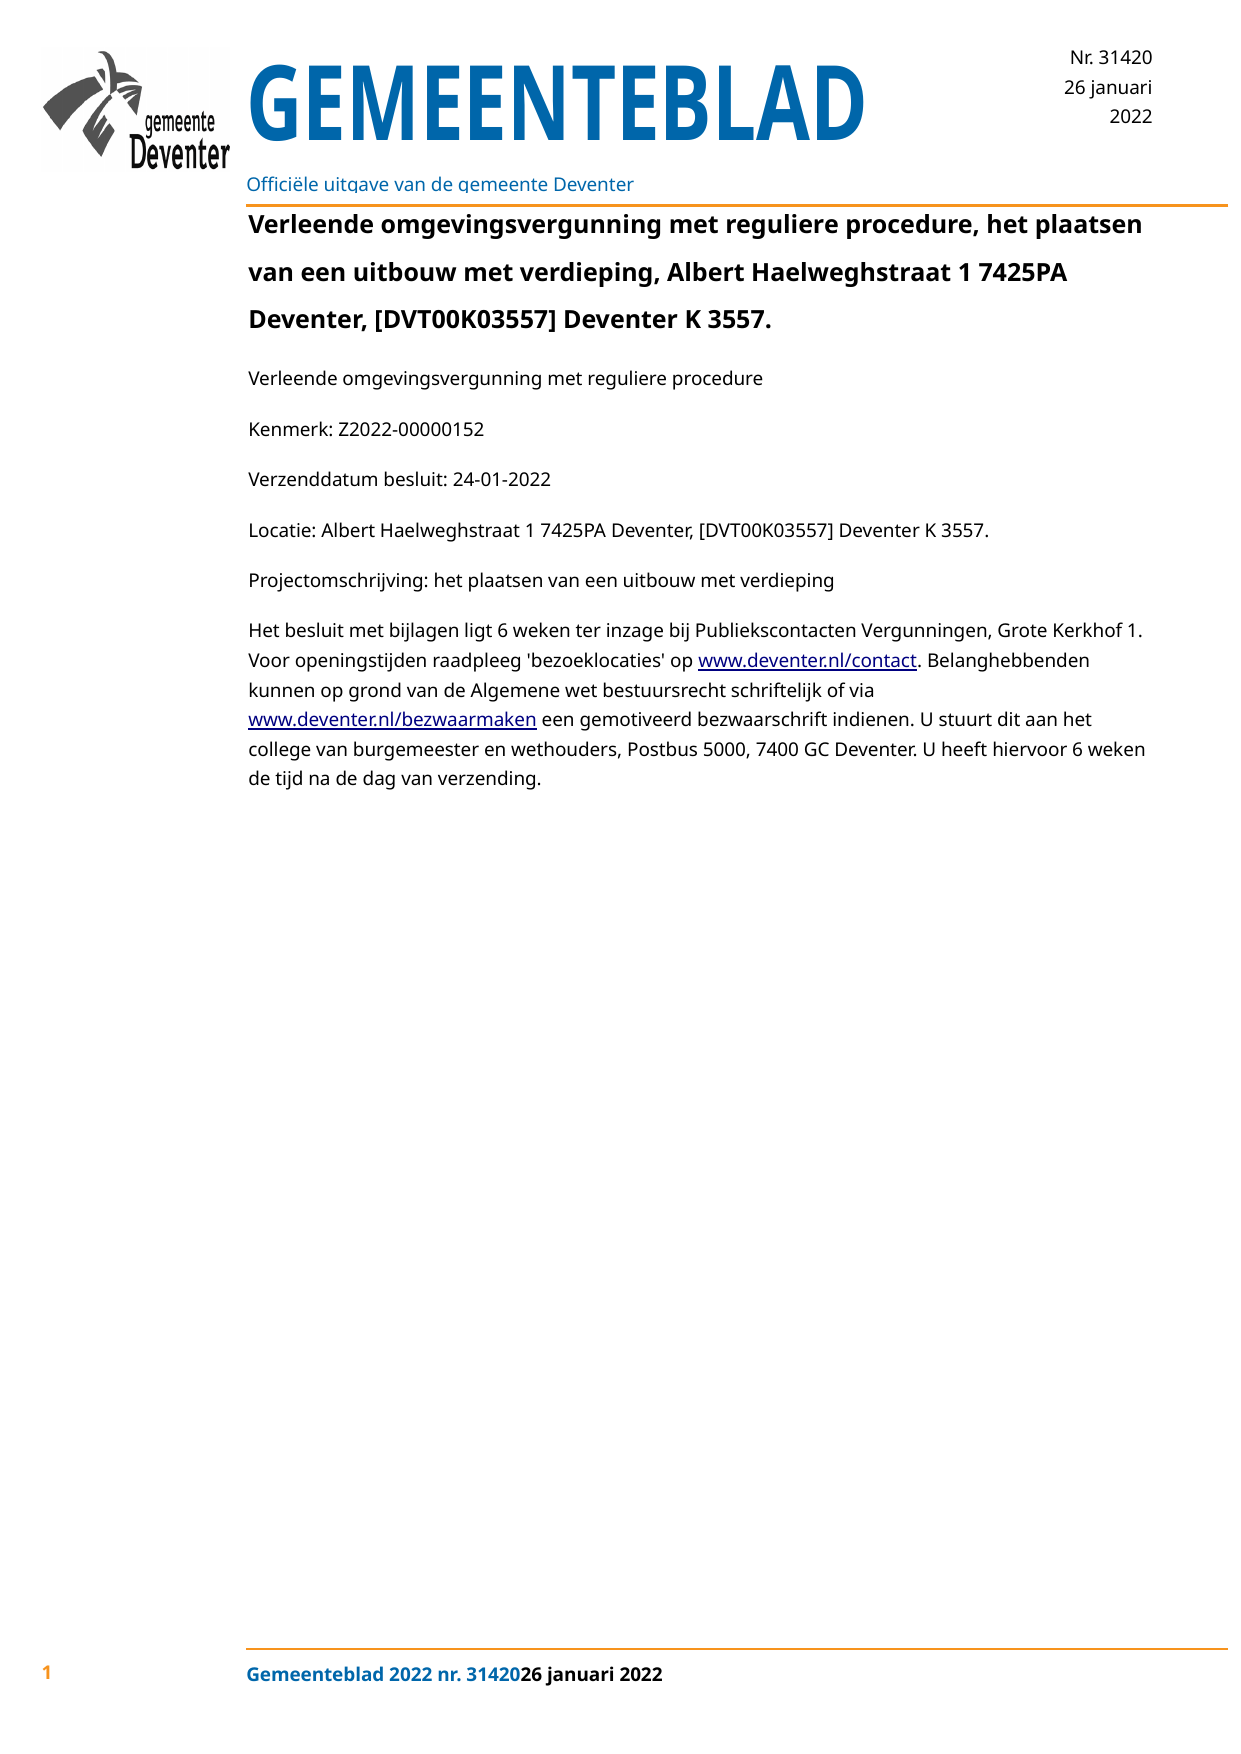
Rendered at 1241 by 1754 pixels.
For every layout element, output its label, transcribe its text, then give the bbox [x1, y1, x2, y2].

text Verleende omgevingsvergunning met reguliere procedure, het plaatsen van een uitbouw met verdieping, Albert Haelweghstraat 1 7425PA Deventer, [DVT00K03557] Deventer K 3557. [248, 207, 1152, 336]
text Projectomschrijving: het plaatsen van een uitbouw met verdieping [248, 567, 1152, 593]
text Locatie: Albert Haelweghstraat 1 7425PA Deventer, [DVT00K03557] Deventer K 3557. [248, 517, 1152, 542]
text Verzenddatum besluit: 24-01-2022 [248, 466, 1152, 492]
picture [41, 47, 231, 172]
text Kenmerk: Z2022-00000152 [248, 416, 1152, 442]
text Verleende omgevingsvergunning met reguliere procedure [248, 366, 1152, 391]
text Het besluit met bijlagen ligt 6 weken ter inzage bij Publiekscontacten Vergunningen, Grote Kerkhof 1. Voor openingstijden raadpleeg 'bezoeklocaties' op www.deventer.nl/contact. Belanghebbenden kunnen op grond van de Algemene wet bestuursrecht schriftelijk of via www.deventer.nl/bezwaarmaken een gemotiveerd bezwaarschrift indienen. U stuurt dit aan het college van burgemeester en wethouders, Postbus 5000, 7400 GC Deventer. U heeft hiervoor 6 weken de tijd na de dag van verzending. [248, 618, 1152, 791]
